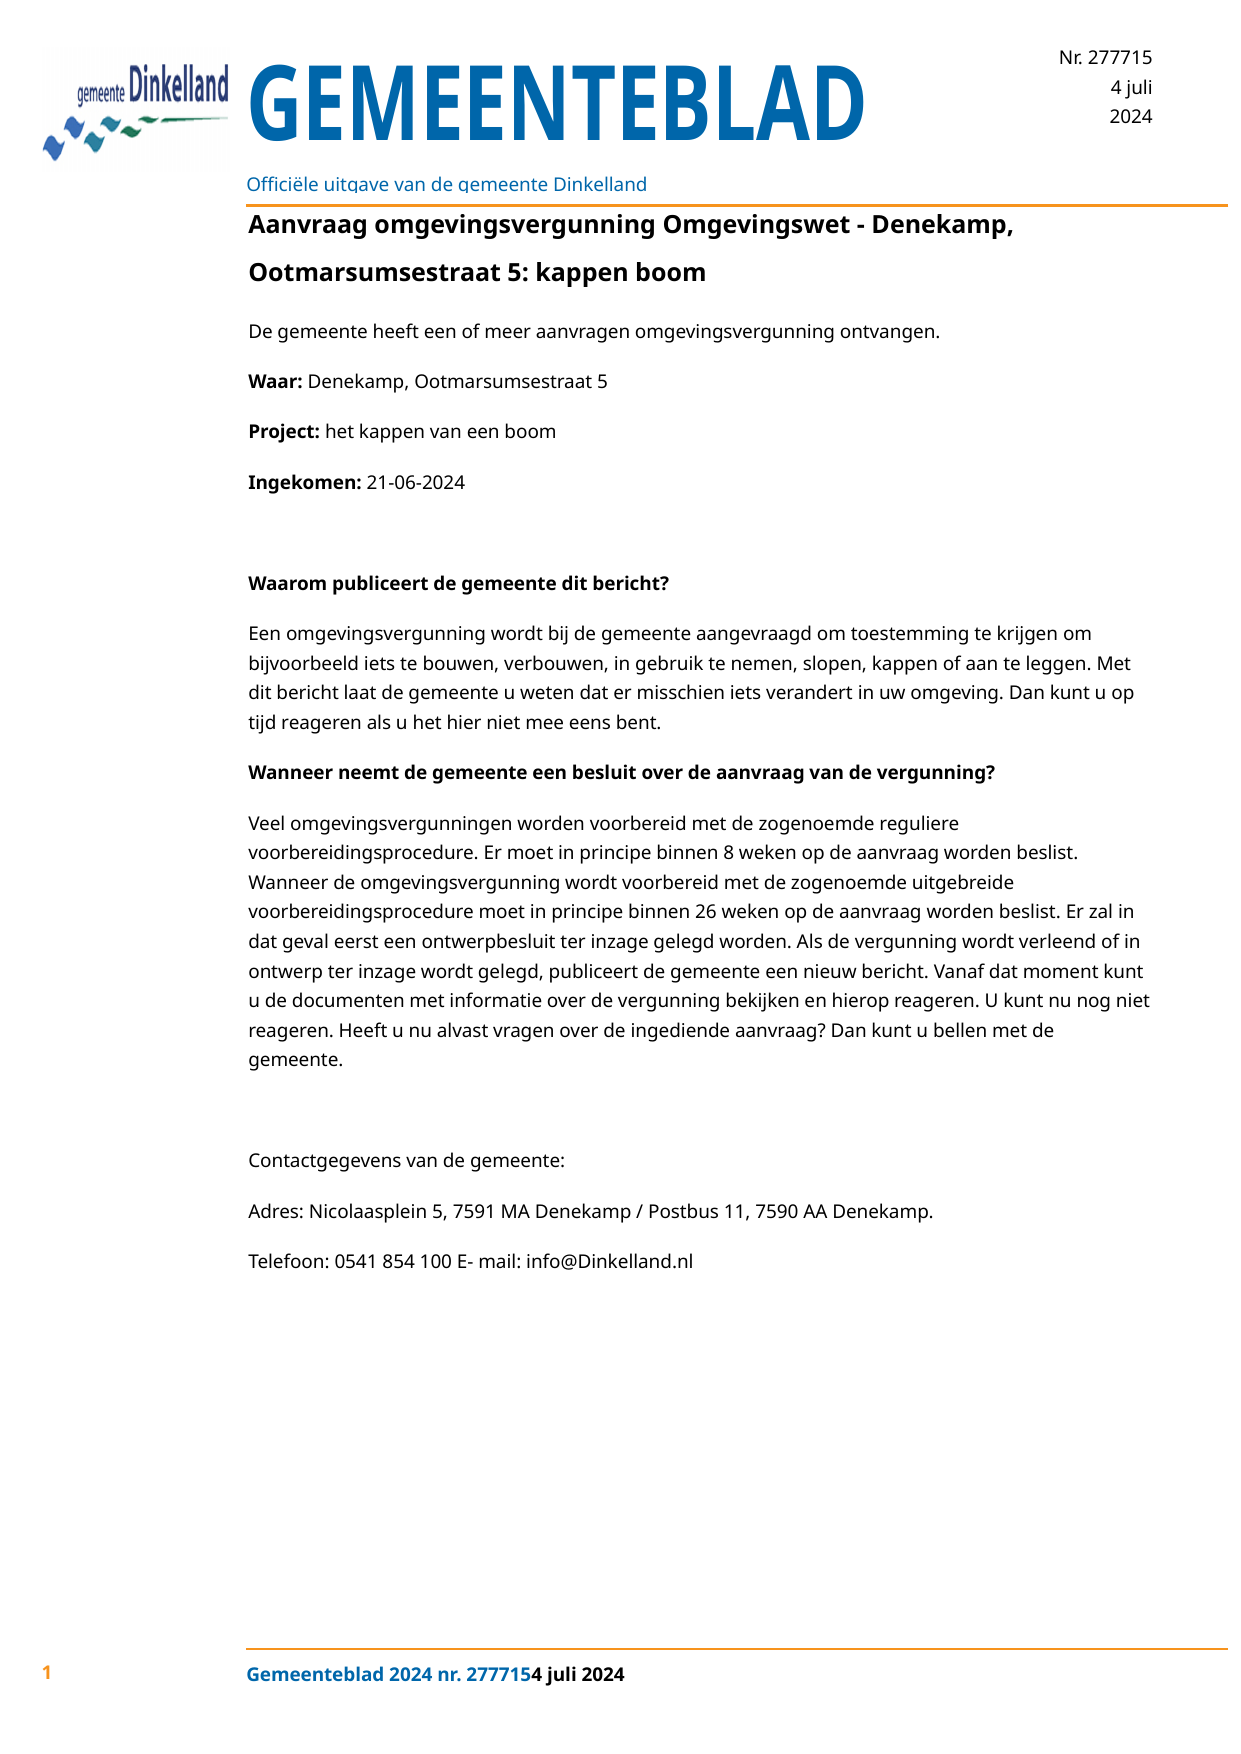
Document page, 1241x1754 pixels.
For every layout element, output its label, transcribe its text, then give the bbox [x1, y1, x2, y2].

text Wanneer neemt de gemeente een besluit over de aanvraag van de vergunning? [248, 759, 1152, 785]
text Aanvraag omgevingsvergunning Omgevingswet - Denekamp, Ootmarsumsestraat 5: kappen boom [248, 207, 1152, 288]
text De gemeente heeft een of meer aanvragen omgevingsvergunning ontvangen. [248, 318, 1152, 344]
text Ingekomen: 21-06-2024 [248, 469, 1152, 495]
text Een omgevingsvergunning wordt bij de gemeente aangevraagd om toestemming te krijgen om bijvoorbeeld iets te bouwen, verbouwen, in gebruik te nemen, slopen, kappen of aan te leggen. Met dit bericht laat de gemeente u weten dat er misschien iets verandert in uw omgeving. Dan kunt u op tijd reageren als u het hier niet mee eens bent. [248, 620, 1152, 735]
text Veel omgevingsvergunningen worden voorbereid met de zogenoemde reguliere voorbereidingsprocedure. Er moet in principe binnen 8 weken op de aanvraag worden beslist. Wanneer de omgevingsvergunning wordt voorbereid met de zogenoemde uitgebreide voorbereidingsprocedure moet in principe binnen 26 weken op de aanvraag worden beslist. Er zal in dat geval eerst een ontwerpbesluit ter inzage gelegd worden. Als de vergunning wordt verleend of in ontwerp ter inzage wordt gelegd, publiceert de gemeente een nieuw bericht. Vanaf dat moment kunt u de documenten met informatie over de vergunning bekijken en hierop reageren. U kunt nu nog niet reageren. Heeft u nu alvast vragen over de ingediende aanvraag? Dan kunt u bellen met de gemeente. [248, 810, 1152, 1072]
text Adres: Nicolaasplein 5, 7591 MA Denekamp / Postbus 11, 7590 AA Denekamp. [248, 1198, 1152, 1224]
text Project: het kappen van een boom [248, 419, 1152, 444]
text Waarom publiceert de gemeente dit bericht? [248, 570, 1152, 596]
text Contactgegevens van de gemeente: [248, 1147, 1152, 1173]
text Waar: Denekamp, Ootmarsumsestraat 5 [248, 368, 1152, 394]
text Telefoon: 0541 854 100 E- mail: info@Dinkelland.nl [248, 1248, 1152, 1274]
picture [41, 47, 231, 172]
